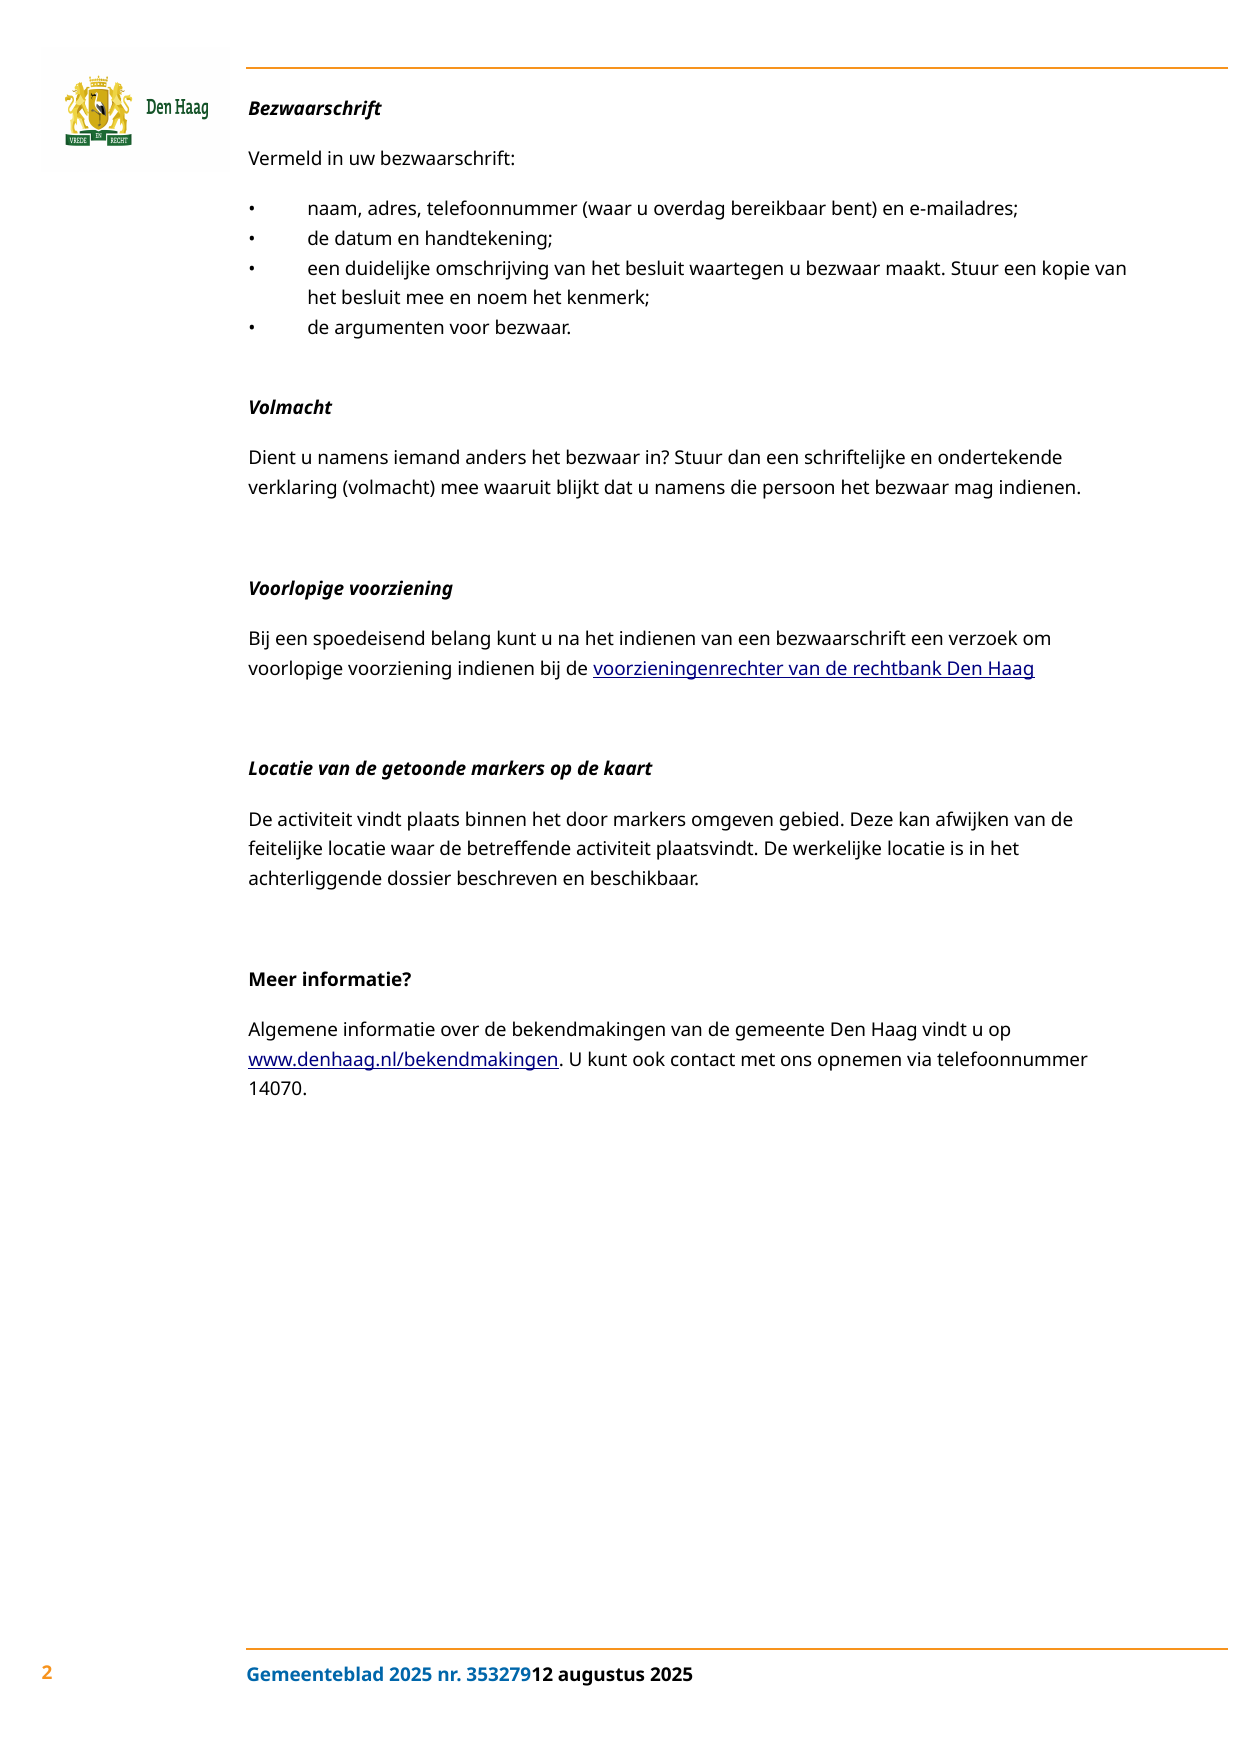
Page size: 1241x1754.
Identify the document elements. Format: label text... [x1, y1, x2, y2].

list naam, adres, telefoonnummer (waar u overdag bereikbaar bent) en e-mailadres; [248, 196, 1152, 221]
text Meer informatie? [248, 966, 1152, 992]
text Bij een spoedeisend belang kunt u na het indienen van een bezwaarschrift een verzoek om voorlopige voorziening indienen bij de voorzieningenrechter van de rechtbank Den Haag [248, 625, 1152, 681]
list de argumenten voor bezwaar. [248, 314, 1152, 340]
text De activiteit vindt plaats binnen het door markers omgeven gebied. Deze kan afwijken van de feitelijke locatie waar de betreffende activiteit plaatsvindt. De werkelijke locatie is in het achterliggende dossier beschreven en beschikbaar. [248, 806, 1152, 891]
text Locatie van de getoonde markers op de kaart [248, 756, 1152, 781]
text Volmacht [248, 394, 1152, 420]
picture [41, 47, 231, 172]
text Voorlopige voorziening [248, 575, 1152, 601]
text Bezwaarschrift [248, 95, 1152, 121]
text Vermeld in uw bezwaarschrift: [248, 145, 1152, 171]
list een duidelijke omschrijving van het besluit waartegen u bezwaar maakt. Stuur een kopie van het besluit mee en noem het kenmerk; [248, 255, 1152, 310]
list de datum en handtekening; [248, 225, 1152, 251]
text Algemene informatie over de bekendmakingen van de gemeente Den Haag vindt u op www.denhaag.nl/bekendmakingen. U kunt ook contact met ons opnemen via telefoonnummer 14070. [248, 1016, 1152, 1101]
text Dient u namens iemand anders het bezwaar in? Stuur dan een schriftelijke en ondertekende verklaring (volmacht) mee waaruit blijkt dat u namens die persoon het bezwaar mag indienen. [248, 444, 1152, 500]
